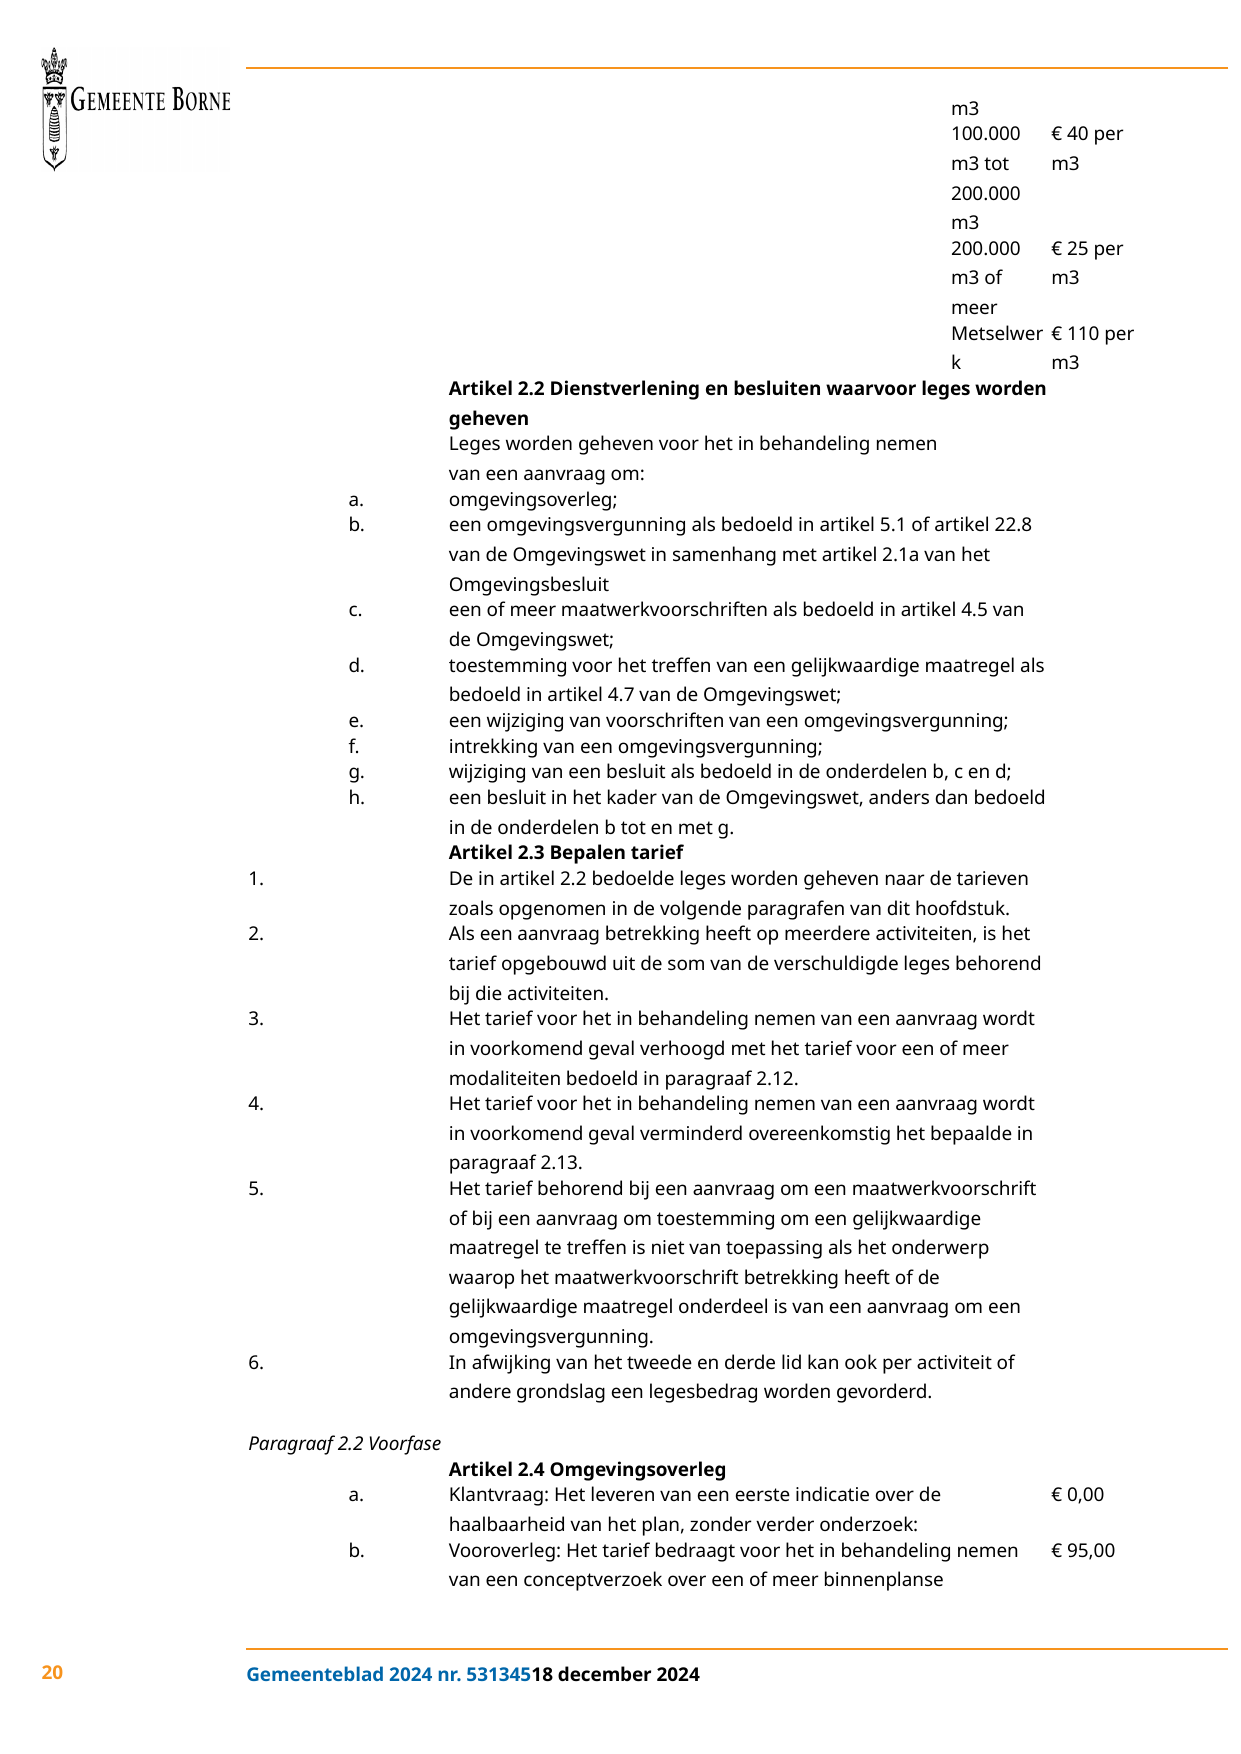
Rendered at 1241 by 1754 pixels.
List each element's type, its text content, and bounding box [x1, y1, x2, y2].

table_cell [1051, 652, 1152, 707]
table_cell [1051, 596, 1152, 652]
table_cell Artikel 2.3 Bepalen tarief [449, 840, 1051, 865]
table_cell 6. [248, 1349, 348, 1404]
table_cell [850, 121, 951, 235]
table_cell [1051, 375, 1152, 431]
table_cell omgevingsoverleg; [449, 486, 1051, 512]
table_cell [348, 235, 449, 320]
table_cell Klantvraag: Het leveren van een eerste indicatie over de haalbaarheid van het plan, zonder verder onderzoek: [449, 1481, 1051, 1537]
table_cell [248, 235, 348, 320]
table_cell [348, 865, 449, 921]
table_cell [1051, 1404, 1152, 1430]
table_cell Paragraaf 2.2 Voorfase [248, 1430, 1051, 1456]
table_cell Leges worden geheven voor het in behandeling nemen van een aanvraag om: [449, 431, 951, 486]
table_cell [348, 921, 449, 1006]
table_cell [1051, 1456, 1152, 1481]
table_cell [1051, 431, 1152, 486]
table_cell [650, 95, 750, 121]
table_cell Vooroverleg: Het tarief bedraagt voor het in behandeling nemen van een conceptverzoek over een of meer binnenplanse [449, 1537, 1051, 1592]
table_cell [348, 1006, 449, 1090]
table_cell [1051, 1430, 1152, 1456]
table_cell 200.000 m3 of meer [951, 235, 1051, 320]
table_cell [449, 320, 549, 375]
table_cell a. [348, 486, 449, 512]
table_cell [750, 320, 850, 375]
table_cell Metselwerk [951, 320, 1051, 375]
table_cell [750, 95, 850, 121]
table_cell [1051, 784, 1152, 839]
table_cell [248, 1481, 348, 1537]
table_cell [248, 1404, 348, 1430]
table_cell [348, 121, 449, 235]
table_cell g. [348, 759, 449, 784]
table_cell [1051, 733, 1152, 758]
table_cell h. [348, 784, 449, 839]
table_cell [1051, 759, 1152, 784]
table_cell € 25 per m3 [1051, 235, 1152, 320]
table_cell [1051, 865, 1152, 921]
table_cell [348, 1404, 449, 1430]
table_cell € 40 per m3 [1051, 121, 1152, 235]
table_cell [248, 431, 348, 486]
table_cell [650, 235, 750, 320]
table_cell [248, 733, 348, 758]
table_cell 100.000 m3 tot 200.000 m3 [951, 121, 1051, 235]
table_cell 1. [248, 865, 348, 921]
table_cell een omgevingsvergunning als bedoeld in artikel 5.1 of artikel 22.8 van de Omgevingswet in samenhang met artikel 2.1a van het Omgevingsbesluit [449, 512, 1051, 596]
table_cell [850, 95, 951, 121]
table_cell een wijziging van voorschriften van een omgevingsvergunning; [449, 707, 1051, 733]
table_cell [248, 652, 348, 707]
table_cell [248, 486, 348, 512]
table_cell b. [348, 1537, 449, 1592]
table_cell [348, 1456, 449, 1481]
table_cell f. [348, 733, 449, 758]
table_cell [348, 95, 449, 121]
table_cell [1051, 840, 1152, 865]
table_cell [549, 235, 649, 320]
table_cell [248, 840, 348, 865]
table_cell a. [348, 1481, 449, 1537]
table_cell € 95,00 [1051, 1537, 1152, 1592]
table_cell [1051, 1006, 1152, 1090]
table_cell [449, 1404, 1051, 1430]
table_cell [750, 121, 850, 235]
table_cell [650, 320, 750, 375]
table_cell [1051, 1349, 1152, 1404]
table_cell € 0,00 [1051, 1481, 1152, 1537]
table_cell In afwijking van het tweede en derde lid kan ook per activiteit of andere grondslag een legesbedrag worden gevorderd. [449, 1349, 1051, 1404]
table_cell intrekking van een omgevingsvergunning; [449, 733, 1051, 758]
table_cell [650, 121, 750, 235]
table_cell een besluit in het kader van de Omgevingswet, anders dan bedoeld in de onderdelen b tot en met g. [449, 784, 1051, 839]
table_cell e. [348, 707, 449, 733]
table_cell [1051, 512, 1152, 596]
table_cell [248, 512, 348, 596]
table_cell [1051, 1175, 1152, 1349]
table_cell 4. [248, 1090, 348, 1175]
table_cell [248, 707, 348, 733]
table_cell Artikel 2.4 Omgevingsoverleg [449, 1456, 1051, 1481]
table_cell [549, 320, 649, 375]
table_cell [549, 95, 649, 121]
table_cell [750, 235, 850, 320]
table_cell Het tarief voor het in behandeling nemen van een aanvraag wordt in voorkomend geval verminderd overeenkomstig het bepaalde in paragraaf 2.13. [449, 1090, 1051, 1175]
table_cell [1051, 95, 1152, 121]
table_cell [348, 431, 449, 486]
table_cell b. [348, 512, 449, 596]
table_cell [248, 1456, 348, 1481]
table_cell Artikel 2.2 Dienstverlening en besluiten waarvoor leges worden geheven [449, 375, 1051, 431]
table_cell [248, 375, 348, 431]
table_cell [850, 235, 951, 320]
table_cell [248, 320, 348, 375]
table_cell m3 [951, 95, 1051, 121]
table_cell [951, 431, 1051, 486]
table_cell [248, 759, 348, 784]
table_cell Het tarief voor het in behandeling nemen van een aanvraag wordt in voorkomend geval verhoogd met het tarief voor een of meer modaliteiten bedoeld in paragraaf 2.12. [449, 1006, 1051, 1090]
table_cell [348, 320, 449, 375]
table_cell [348, 375, 449, 431]
table_cell [449, 235, 549, 320]
table_cell [449, 95, 549, 121]
table_cell € 110 per m3 [1051, 320, 1152, 375]
table_cell [348, 1175, 449, 1349]
table_cell 2. [248, 921, 348, 1006]
table_cell wijziging van een besluit als bedoeld in de onderdelen b, c en d; [449, 759, 1051, 784]
table_cell Als een aanvraag betrekking heeft op meerdere activiteiten, is het tarief opgebouwd uit de som van de verschuldigde leges behorend bij die activiteiten. [449, 921, 1051, 1006]
table_cell 5. [248, 1175, 348, 1349]
table_cell Het tarief behorend bij een aanvraag om een maatwerkvoorschrift of bij een aanvraag om toestemming om een gelijkwaardige maatregel te treffen is niet van toepassing als het onderwerp waarop het maatwerkvoorschrift betrekking heeft of de gelijkwaardige maatregel onderdeel is van een aanvraag om een omgevingsvergunning. [449, 1175, 1051, 1349]
table_cell [248, 1537, 348, 1592]
table_cell [1051, 486, 1152, 512]
table_cell 3. [248, 1006, 348, 1090]
table_cell een of meer maatwerkvoorschriften als bedoeld in artikel 4.5 van de Omgevingswet; [449, 596, 1051, 652]
table_cell toestemming voor het treffen van een gelijkwaardige maatregel als bedoeld in artikel 4.7 van de Omgevingswet; [449, 652, 1051, 707]
table_cell [248, 95, 348, 121]
table_cell c. [348, 596, 449, 652]
table_cell [348, 1090, 449, 1175]
table_cell [248, 596, 348, 652]
table_cell [1051, 707, 1152, 733]
table_cell [348, 840, 449, 865]
table_cell [850, 320, 951, 375]
table_cell [348, 1349, 449, 1404]
table_cell [549, 121, 649, 235]
picture [41, 47, 231, 172]
table_cell [1051, 921, 1152, 1006]
table_cell [1051, 1090, 1152, 1175]
table_cell De in artikel 2.2 bedoelde leges worden geheven naar de tarieven zoals opgenomen in de volgende paragrafen van dit hoofdstuk. [449, 865, 1051, 921]
table_cell [248, 784, 348, 839]
table_cell [449, 121, 549, 235]
table_cell [248, 121, 348, 235]
table_cell d. [348, 652, 449, 707]
